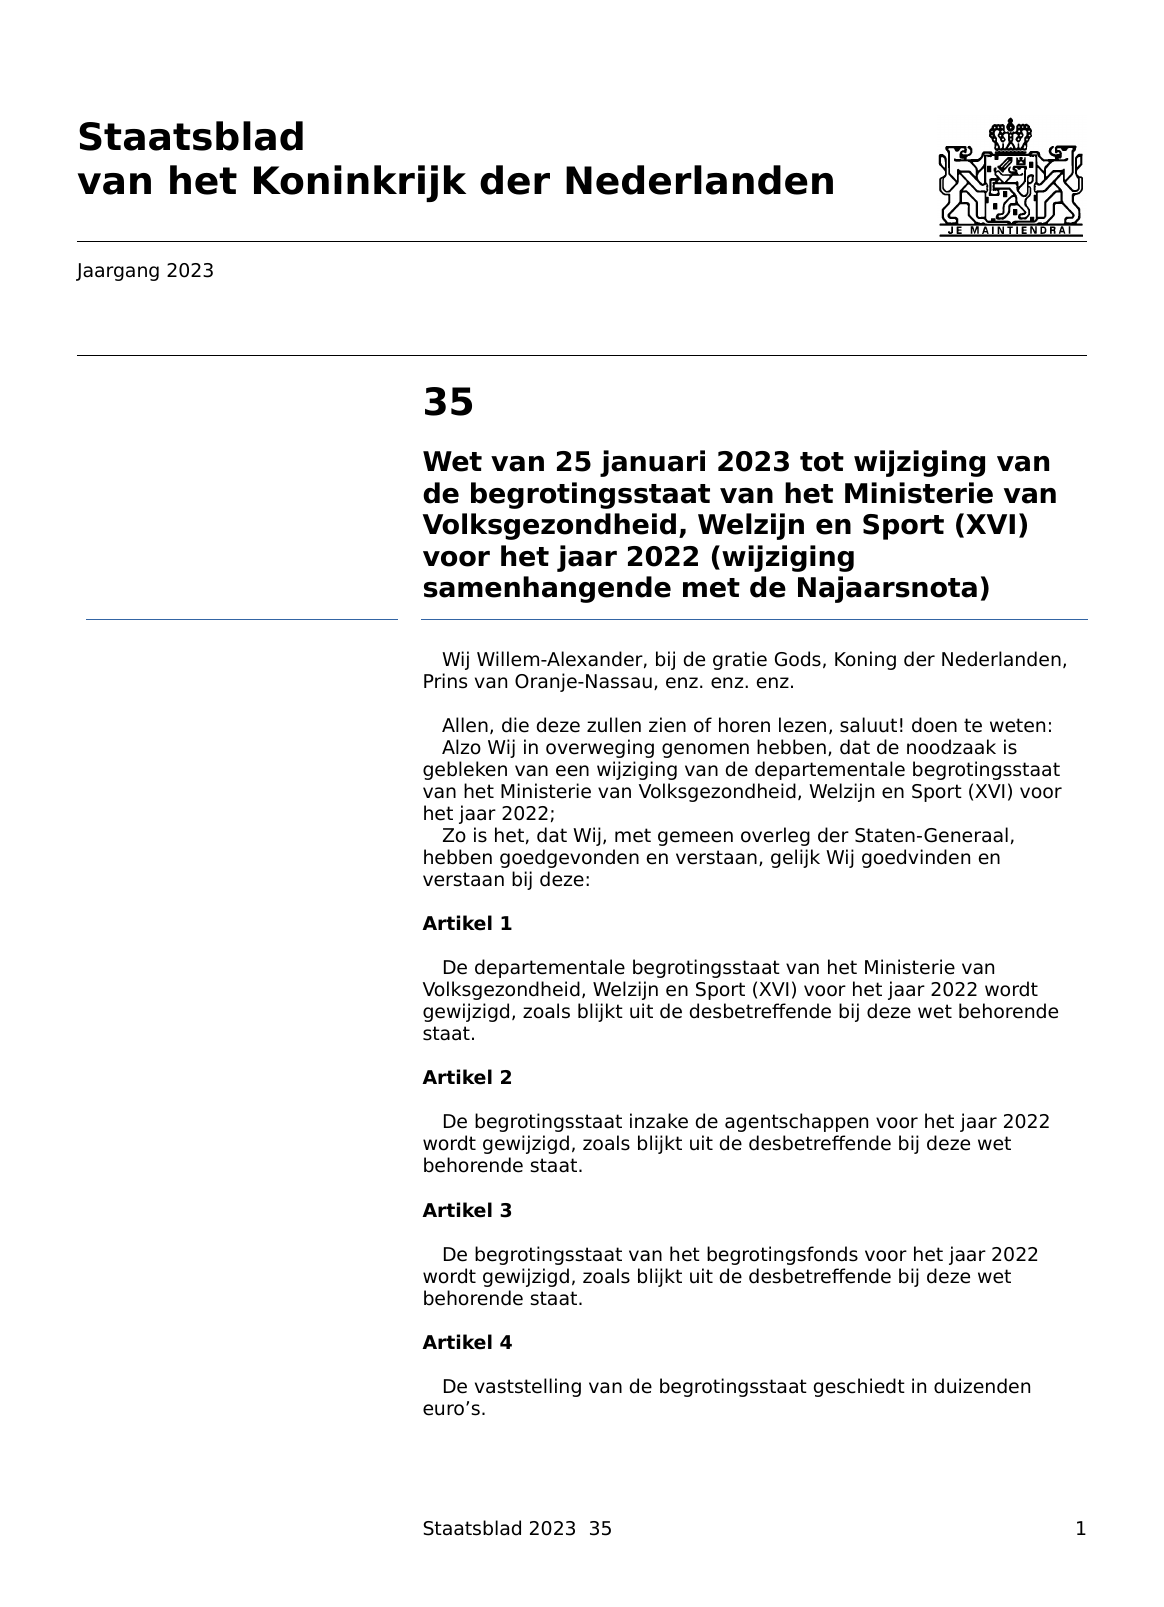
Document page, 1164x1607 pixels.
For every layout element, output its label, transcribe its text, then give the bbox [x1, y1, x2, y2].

text Wij Willem-Alexander, bij de gratie Gods, Koning der Nederlanden, Prins van Oranje-Nassau, enz. enz. enz. [422, 649, 1087, 693]
text De begrotingsstaat van het begrotingsfonds voor het jaar 2022 wordt gewijzigd, zoals blijkt uit de desbetreffende bij deze wet behorende staat. [422, 1244, 1087, 1309]
text De departementale begrotingsstaat van het Ministerie van Volksgezondheid, Welzijn en Sport (XVI) voor het jaar 2022 wordt gewijzigd, zoals blijkt uit de desbetreffende bij deze wet behorende staat. [422, 957, 1087, 1045]
text Allen, die deze zullen zien of horen lezen, saluut! doen te weten: [422, 715, 1087, 737]
table_header [886, 100, 1087, 241]
table_cell Jaargang 2023 [77, 242, 1087, 355]
subtitle Artikel 4 [422, 1332, 1087, 1354]
text De vaststelling van de begrotingsstaat geschiedt in duizenden euro’s. [422, 1376, 1087, 1420]
subtitle Artikel 1 [422, 913, 1087, 935]
subtitle Artikel 3 [422, 1199, 1087, 1221]
text De begrotingsstaat inzake de agentschappen voor het jaar 2022 wordt gewijzigd, zoals blijkt uit de desbetreffende bij deze wet behorende staat. [422, 1111, 1087, 1177]
text Zo is het, dat Wij, met gemeen overleg der Staten-Generaal, hebben goedgevonden en verstaan, gelijk Wij goedvinden en verstaan bij deze: [422, 825, 1087, 891]
table_header Staatsblad van het Koninkrijk der Nederlanden [77, 100, 886, 241]
picture [936, 115, 1087, 240]
text Wet van 25 januari 2023 tot wijziging van de begrotingsstaat van het Ministerie van Volksgezondheid, Welzijn en Sport (XVI) voor het jaar 2022 (wijziging samenhangende met de Najaarsnota) [422, 447, 1087, 604]
subtitle 35 [422, 381, 1087, 424]
subtitle Artikel 2 [422, 1067, 1087, 1089]
text Alzo Wij in overweging genomen hebben, dat de noodzaak is gebleken van een wijziging van de departementale begrotingsstaat van het Ministerie van Volksgezondheid, Welzijn en Sport (XVI) voor het jaar 2022; [422, 737, 1087, 825]
